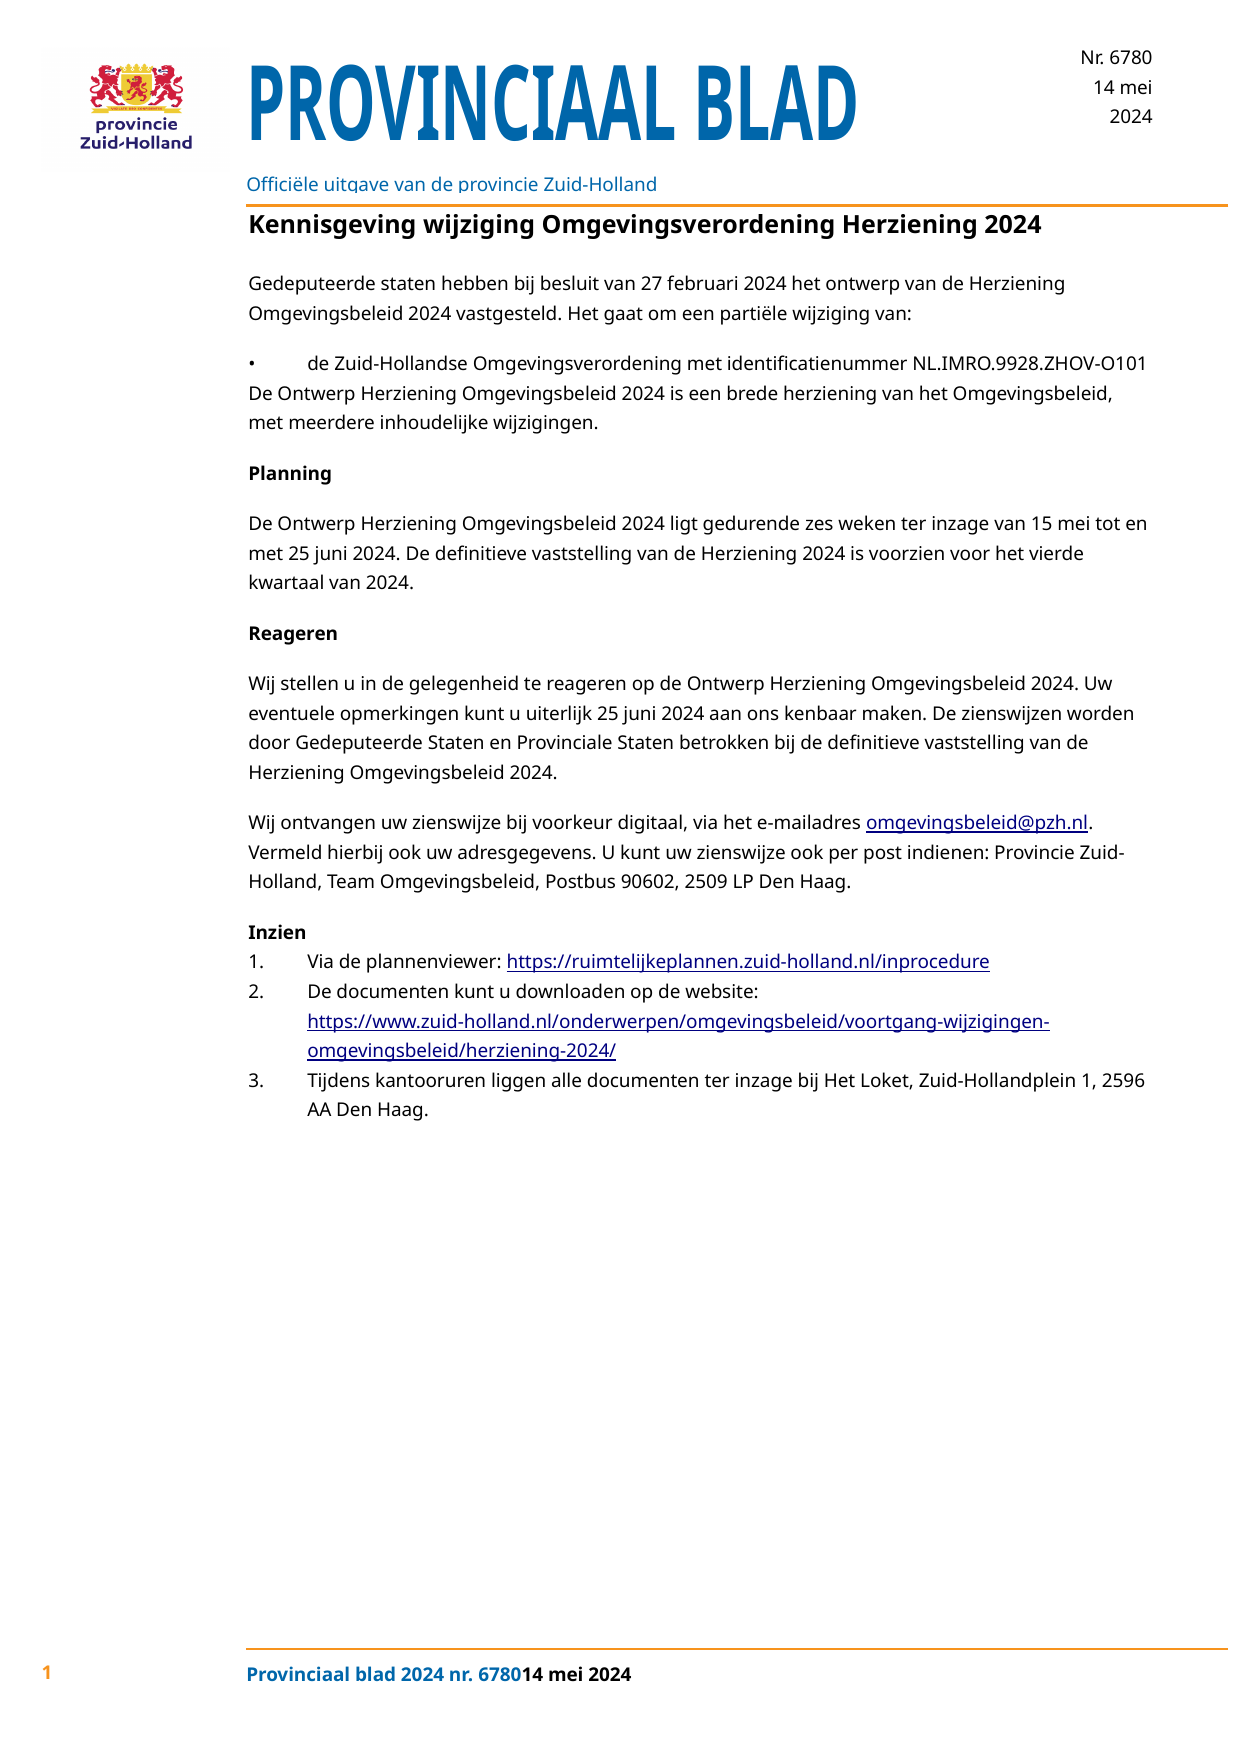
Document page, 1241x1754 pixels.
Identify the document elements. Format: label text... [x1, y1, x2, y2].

text Gedeputeerde staten hebben bij besluit van 27 februari 2024 het ontwerp van de Herziening Omgevingsbeleid 2024 vastgesteld. Het gaat om een partiële wijziging van: [248, 270, 1152, 326]
text Wij stellen u in de gelegenheid te reageren op de Ontwerp Herziening Omgevingsbeleid 2024. Uw eventuele opmerkingen kunt u uiterlijk 25 juni 2024 aan ons kenbaar maken. De zienswijzen worden door Gedeputeerde Staten en Provinciale Staten betrokken bij de definitieve vaststelling van de Herziening Omgevingsbeleid 2024. [248, 670, 1152, 785]
list De documenten kunt u downloaden op de website: https://www.zuid-holland.nl/onderwerpen/omgevingsbeleid/voortgang-wijzigingen-omgevingsbeleid/herziening-2024/ [248, 978, 1152, 1063]
picture [41, 47, 231, 172]
list de Zuid-Hollandse Omgevingsverordening met identificatienummer NL.IMRO.9928.ZHOV-O101 [248, 350, 1152, 376]
text Planning [248, 460, 1152, 486]
text Inzien [248, 919, 1152, 945]
list Tijdens kantooruren liggen alle documenten ter inzage bij Het Loket, Zuid-Hollandplein 1, 2596 AA Den Haag. [248, 1067, 1152, 1122]
text De Ontwerp Herziening Omgevingsbeleid 2024 ligt gedurende zes weken ter inzage van 15 mei tot en met 25 juni 2024. De definitieve vaststelling van de Herziening 2024 is voorzien voor het vierde kwartaal van 2024. [248, 510, 1152, 595]
text Reageren [248, 620, 1152, 646]
text De Ontwerp Herziening Omgevingsbeleid 2024 is een brede herziening van het Omgevingsbeleid, met meerdere inhoudelijke wijzigingen. [248, 380, 1152, 435]
text Wij ontvangen uw zienswijze bij voorkeur digitaal, via het e-mailadres omgevingsbeleid@pzh.nl. Vermeld hierbij ook uw adresgegevens. U kunt uw zienswijze ook per post indienen: Provincie Zuid-Holland, Team Omgevingsbeleid, Postbus 90602, 2509 LP Den Haag. [248, 809, 1152, 894]
text Kennisgeving wijziging Omgevingsverordening Herziening 2024 [248, 207, 1152, 241]
list Via de plannenviewer: https://ruimtelijkeplannen.zuid-holland.nl/inprocedure [248, 949, 1152, 974]
